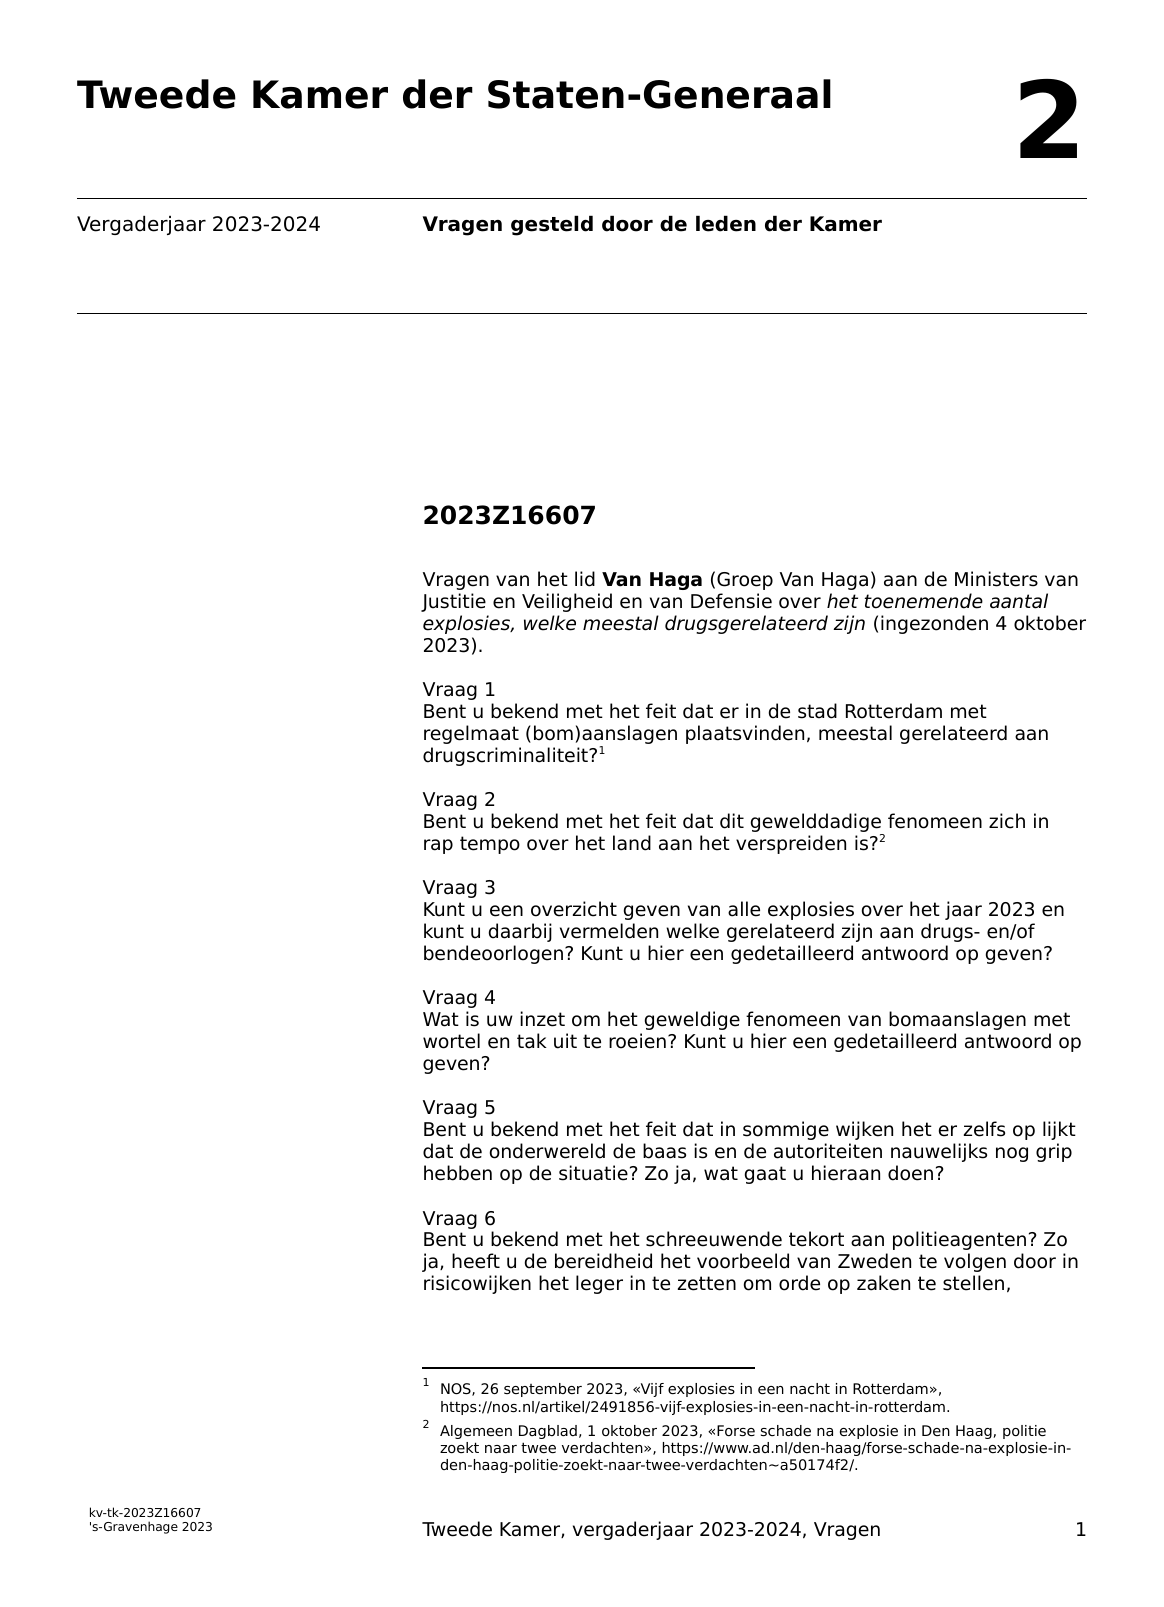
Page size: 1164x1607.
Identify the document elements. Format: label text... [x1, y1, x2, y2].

text Bent u bekend met het feit dat in sommige wijken het er zelfs op lijkt dat de onderwereld de baas is en de autoriteiten nauwelijks nog grip hebben op de situatie? Zo ja, wat gaat u hieraan doen? [422, 1119, 1087, 1185]
text Bent u bekend met het feit dat er in de stad Rotterdam met regelmaat (bom)aanslagen plaatsvinden, meestal gerelateerd aan drugscriminaliteit? [422, 701, 1087, 767]
text 2023Z16607 [422, 501, 1087, 531]
text Vraag 5 [422, 1097, 1087, 1119]
text Vraag 6 [422, 1207, 1087, 1229]
text Bent u bekend met het feit dat dit gewelddadige fenomeen zich in rap tempo over het land aan het verspreiden is? [422, 811, 1087, 855]
text Bent u bekend met het schreeuwende tekort aan politieagenten? Zo ja, heeft u de bereidheid het voorbeeld van Zweden te volgen door in risicowijken het leger in te zetten om orde op zaken te stellen, [422, 1229, 1087, 1295]
text Vraag 3 [422, 877, 1087, 899]
text Vraag 1 [422, 679, 1087, 701]
text Vraag 4 [422, 987, 1087, 1009]
text Kunt u een overzicht geven van alle explosies over het jaar 2023 en kunt u daarbij vermelden welke gerelateerd zijn aan drugs- en/of bendeoorlogen? Kunt u hier een gedetailleerd antwoord op geven? [422, 899, 1087, 965]
text kv-tk-2023Z16607 [88, 1506, 323, 1520]
text NOS, 26 september 2023, «Vijf explosies in een nacht in Rotterdam», https://nos.nl/artikel/2491856-vijf-explosies-in-een-nacht-in-rotterdam. [422, 1377, 1087, 1416]
text Algemeen Dagblad, 1 oktober 2023, «Forse schade na explosie in Den Haag, politie zoekt naar twee verdachten», https://www.ad.nl/den-haag/forse-schade-na-explosie-in-den-haag-politie-zoekt-naar-twee-verdachten~a50174f2/. [422, 1418, 1087, 1474]
table_header Tweede Kamer der Staten-Generaal [77, 59, 886, 198]
text Vragen van het lid Van Haga (Groep Van Haga) aan de Ministers van Justitie en Veiligheid en van Defensie over het toenemende aantal explosies, welke meestal drugsgerelateerd zijn (ingezonden 4 oktober 2023). [422, 569, 1087, 657]
text 's-Gravenhage 2023 [88, 1520, 323, 1534]
text Wat is uw inzet om het geweldige fenomeen van bomaanslagen met wortel en tak uit te roeien? Kunt u hier een gedetailleerd antwoord op geven? [422, 1009, 1087, 1075]
table_cell Vergaderjaar 2023-2024 [77, 199, 422, 313]
table_cell Vragen gesteld door de leden der Kamer [422, 199, 1087, 313]
table_header 2 [886, 59, 1087, 198]
text Vraag 2 [422, 789, 1087, 811]
